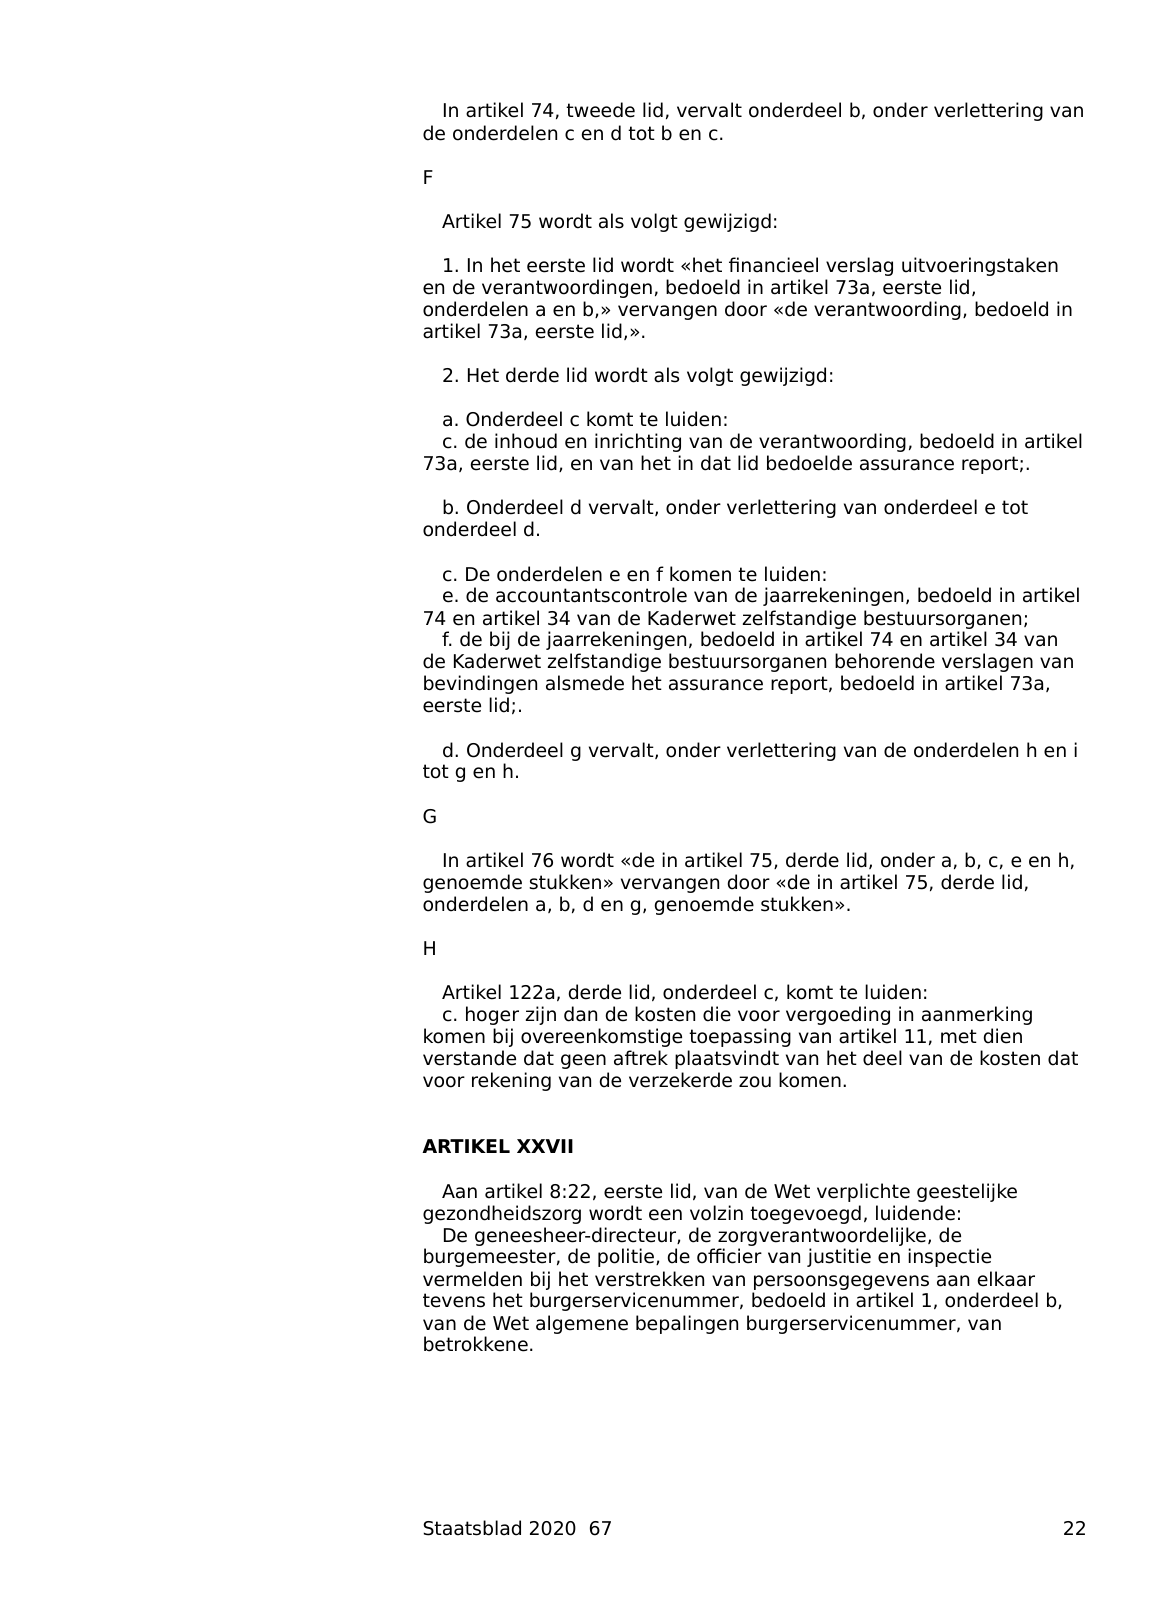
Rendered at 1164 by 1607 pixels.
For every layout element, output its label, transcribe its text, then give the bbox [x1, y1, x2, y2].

text c. De onderdelen e en f komen te luiden: [422, 563, 1087, 585]
text H [422, 938, 1087, 960]
text De geneesheer-directeur, de zorgverantwoordelijke, de burgemeester, de politie, de officier van justitie en inspectie vermelden bij het verstrekken van persoonsgegevens aan elkaar tevens het burgerservicenummer, bedoeld in artikel 1, onderdeel b, van de Wet algemene bepalingen burgerservicenummer, van betrokkene. [422, 1224, 1087, 1356]
text d. Onderdeel g vervalt, onder verlettering van de onderdelen h en i tot g en h. [422, 739, 1087, 783]
text In artikel 74, tweede lid, vervalt onderdeel b, onder verlettering van de onderdelen c en d tot b en c. [422, 100, 1087, 144]
text G [422, 806, 1087, 828]
subtitle ARTIKEL XXVII [422, 1136, 1087, 1158]
text f. de bij de jaarrekeningen, bedoeld in artikel 74 en artikel 34 van de Kaderwet zelfstandige bestuursorganen behorende verslagen van bevindingen alsmede het assurance report, bedoeld in artikel 73a, eerste lid;. [422, 629, 1087, 717]
text 1. In het eerste lid wordt «het financieel verslag uitvoeringstaken en de verantwoordingen, bedoeld in artikel 73a, eerste lid, onderdelen a en b,» vervangen door «de verantwoording, bedoeld in artikel 73a, eerste lid,». [422, 255, 1087, 343]
text In artikel 76 wordt «de in artikel 75, derde lid, onder a, b, c, e en h, genoemde stukken» vervangen door «de in artikel 75, derde lid, onderdelen a, b, d en g, genoemde stukken». [422, 850, 1087, 916]
text F [422, 167, 1087, 188]
text Aan artikel 8:22, eerste lid, van de Wet verplichte geestelijke gezondheidszorg wordt een volzin toegevoegd, luidende: [422, 1181, 1087, 1224]
text c. de inhoud en inrichting van de verantwoording, bedoeld in artikel 73a, eerste lid, en van het in dat lid bedoelde assurance report;. [422, 431, 1087, 475]
text Artikel 122a, derde lid, onderdeel c, komt te luiden: [422, 982, 1087, 1004]
text b. Onderdeel d vervalt, onder verlettering van onderdeel e tot onderdeel d. [422, 497, 1087, 541]
text c. hoger zijn dan de kosten die voor vergoeding in aanmerking komen bij overeenkomstige toepassing van artikel 11, met dien verstande dat geen aftrek plaatsvindt van het deel van de kosten dat voor rekening van de verzekerde zou komen. [422, 1004, 1087, 1092]
text Artikel 75 wordt als volgt gewijzigd: [422, 211, 1087, 233]
text a. Onderdeel c komt te luiden: [422, 409, 1087, 431]
text e. de accountantscontrole van de jaarrekeningen, bedoeld in artikel 74 en artikel 34 van de Kaderwet zelfstandige bestuursorganen; [422, 585, 1087, 629]
text 2. Het derde lid wordt als volgt gewijzigd: [422, 365, 1087, 387]
